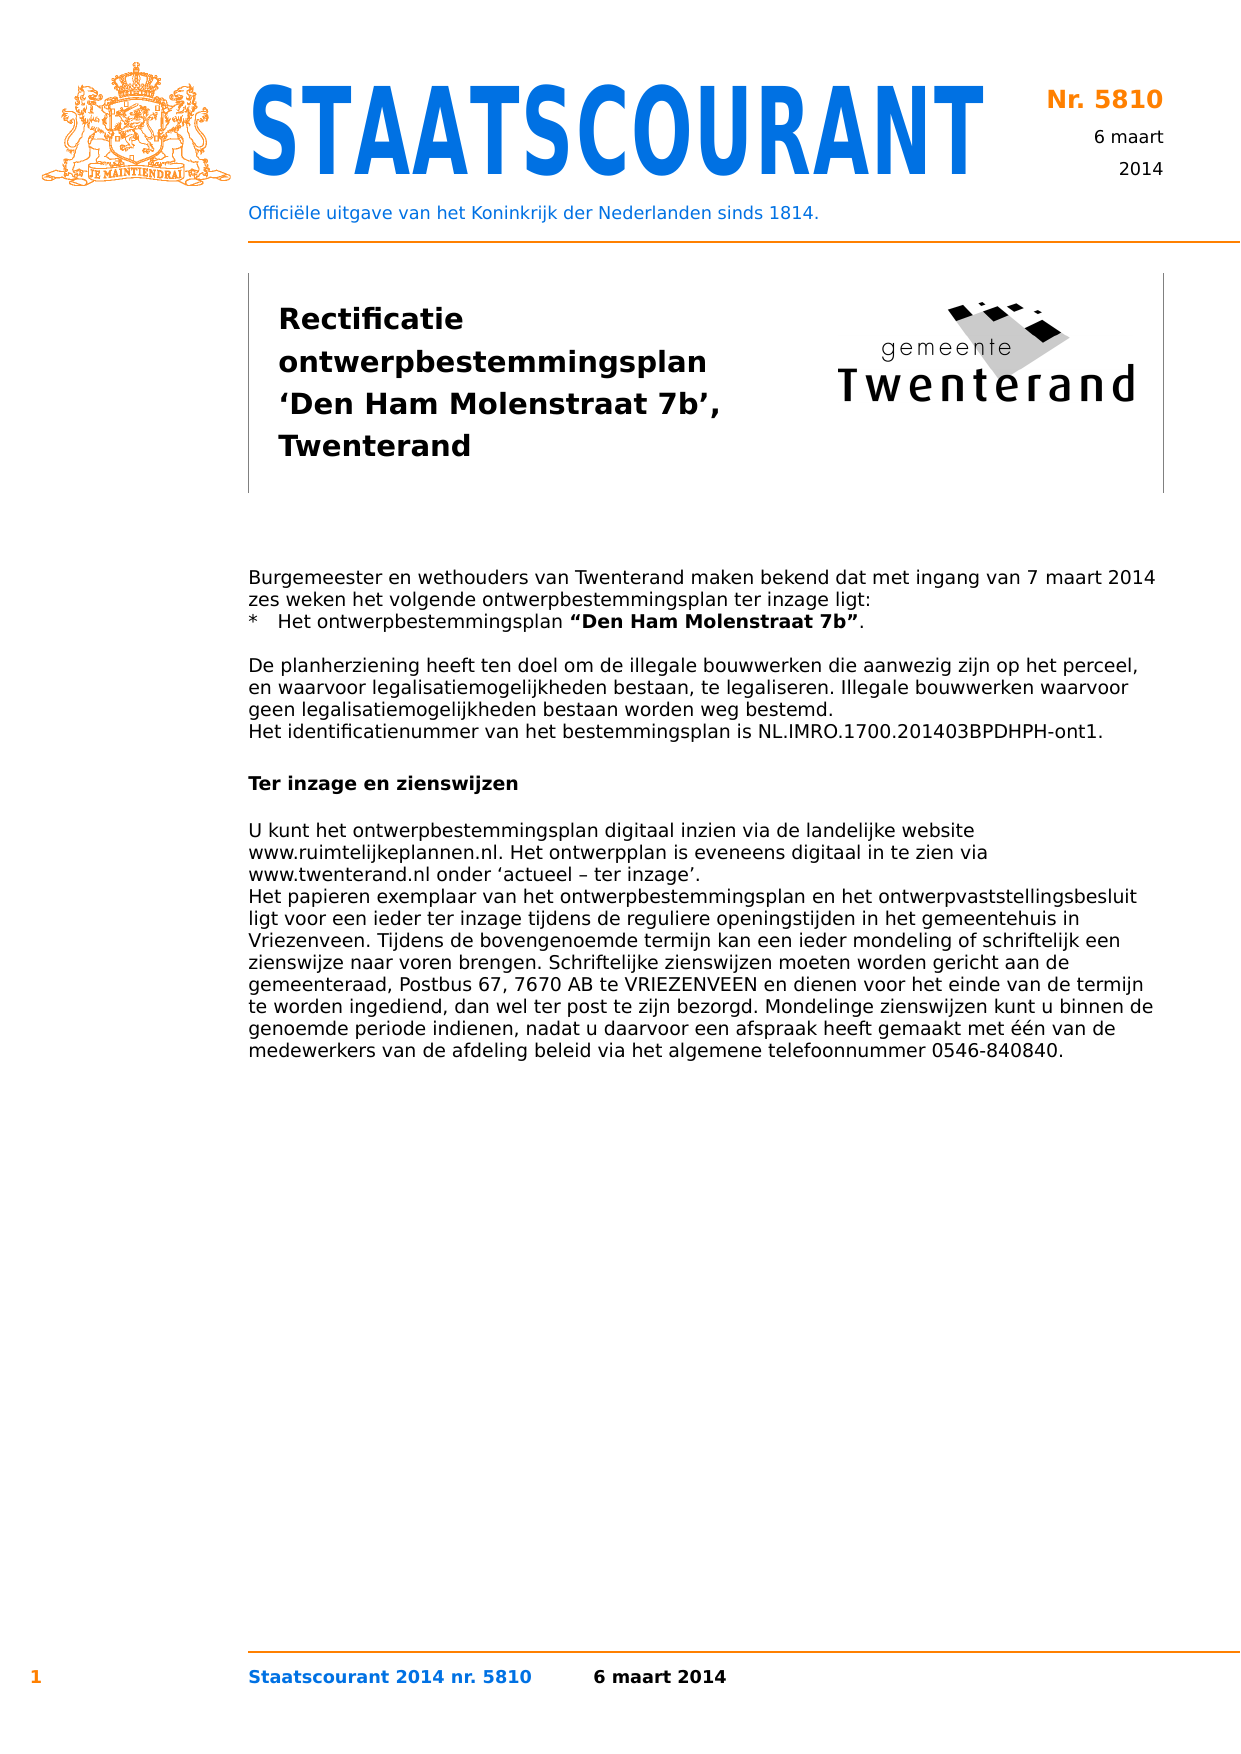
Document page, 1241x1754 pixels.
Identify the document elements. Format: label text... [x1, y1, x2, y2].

subtitle Rectificatie ontwerpbestemmingsplan ‘Den Ham Molenstraat 7b’, Twenterand [249, 273, 1163, 493]
subtitle Ter inzage en zienswijzen [248, 773, 1163, 795]
text De planherziening heeft ten doel om de illegale bouwwerken die aanwezig zijn op het perceel, en waarvoor legalisatiemogelijkheden bestaan, te legaliseren. Illegale bouwwerken waarvoor geen legalisatiemogelijkheden bestaan worden weg bestemd. [248, 655, 1163, 721]
text Het papieren exemplaar van het ontwerpbestemmingsplan en het ontwerpvaststellingsbesluit ligt voor een ieder ter inzage tijdens de reguliere openingstijden in het gemeentehuis in Vriezenveen. Tijdens de bovengenoemde termijn kan een ieder mondeling of schriftelijk een zienswijze naar voren brengen. Schriftelijke zienswijzen moeten worden gericht aan de gemeenteraad, Postbus 67, 7670 AB te VRIEZENVEEN en dienen voor het einde van de termijn te worden ingediend, dan wel ter post te zijn bezorgd. Mondelinge zienswijzen kunt u binnen de genoemde periode indienen, nadat u daarvoor een afspraak heeft gemaakt met één van de medewerkers van de afdeling beleid via het algemene telefoonnummer 0546-840840. [248, 886, 1163, 1062]
picture [838, 302, 1134, 403]
text Het identificatienummer van het bestemmingsplan is NL.IMRO.1700.201403BPDHPH-ont1. [248, 721, 1163, 743]
text * Het ontwerpbestemmingsplan “Den Ham Molenstraat 7b”. [248, 611, 1163, 633]
table_cell 6 maart [998, 121, 1240, 153]
table_header [25, 62, 248, 241]
text U kunt het ontwerpbestemmingsplan digitaal inzien via de landelijke website www.ruimtelijkeplannen.nl. Het ontwerpplan is eveneens digitaal in te zien via www.twenterand.nl onder ‘actueel – ter inzage’. [248, 820, 1163, 886]
table_header STAATSCOURANT [248, 62, 998, 203]
table_cell 2014 [998, 153, 1240, 203]
table_cell Officiële uitgave van het Koninkrijk der Nederlanden sinds 1814. [248, 203, 1240, 241]
table_header Nr. 5810 [998, 62, 1240, 121]
text Burgemeester en wethouders van Twenterand maken bekend dat met ingang van 7 maart 2014 zes weken het volgende ontwerpbestemmingsplan ter inzage ligt: [248, 567, 1163, 611]
picture [41, 62, 231, 186]
